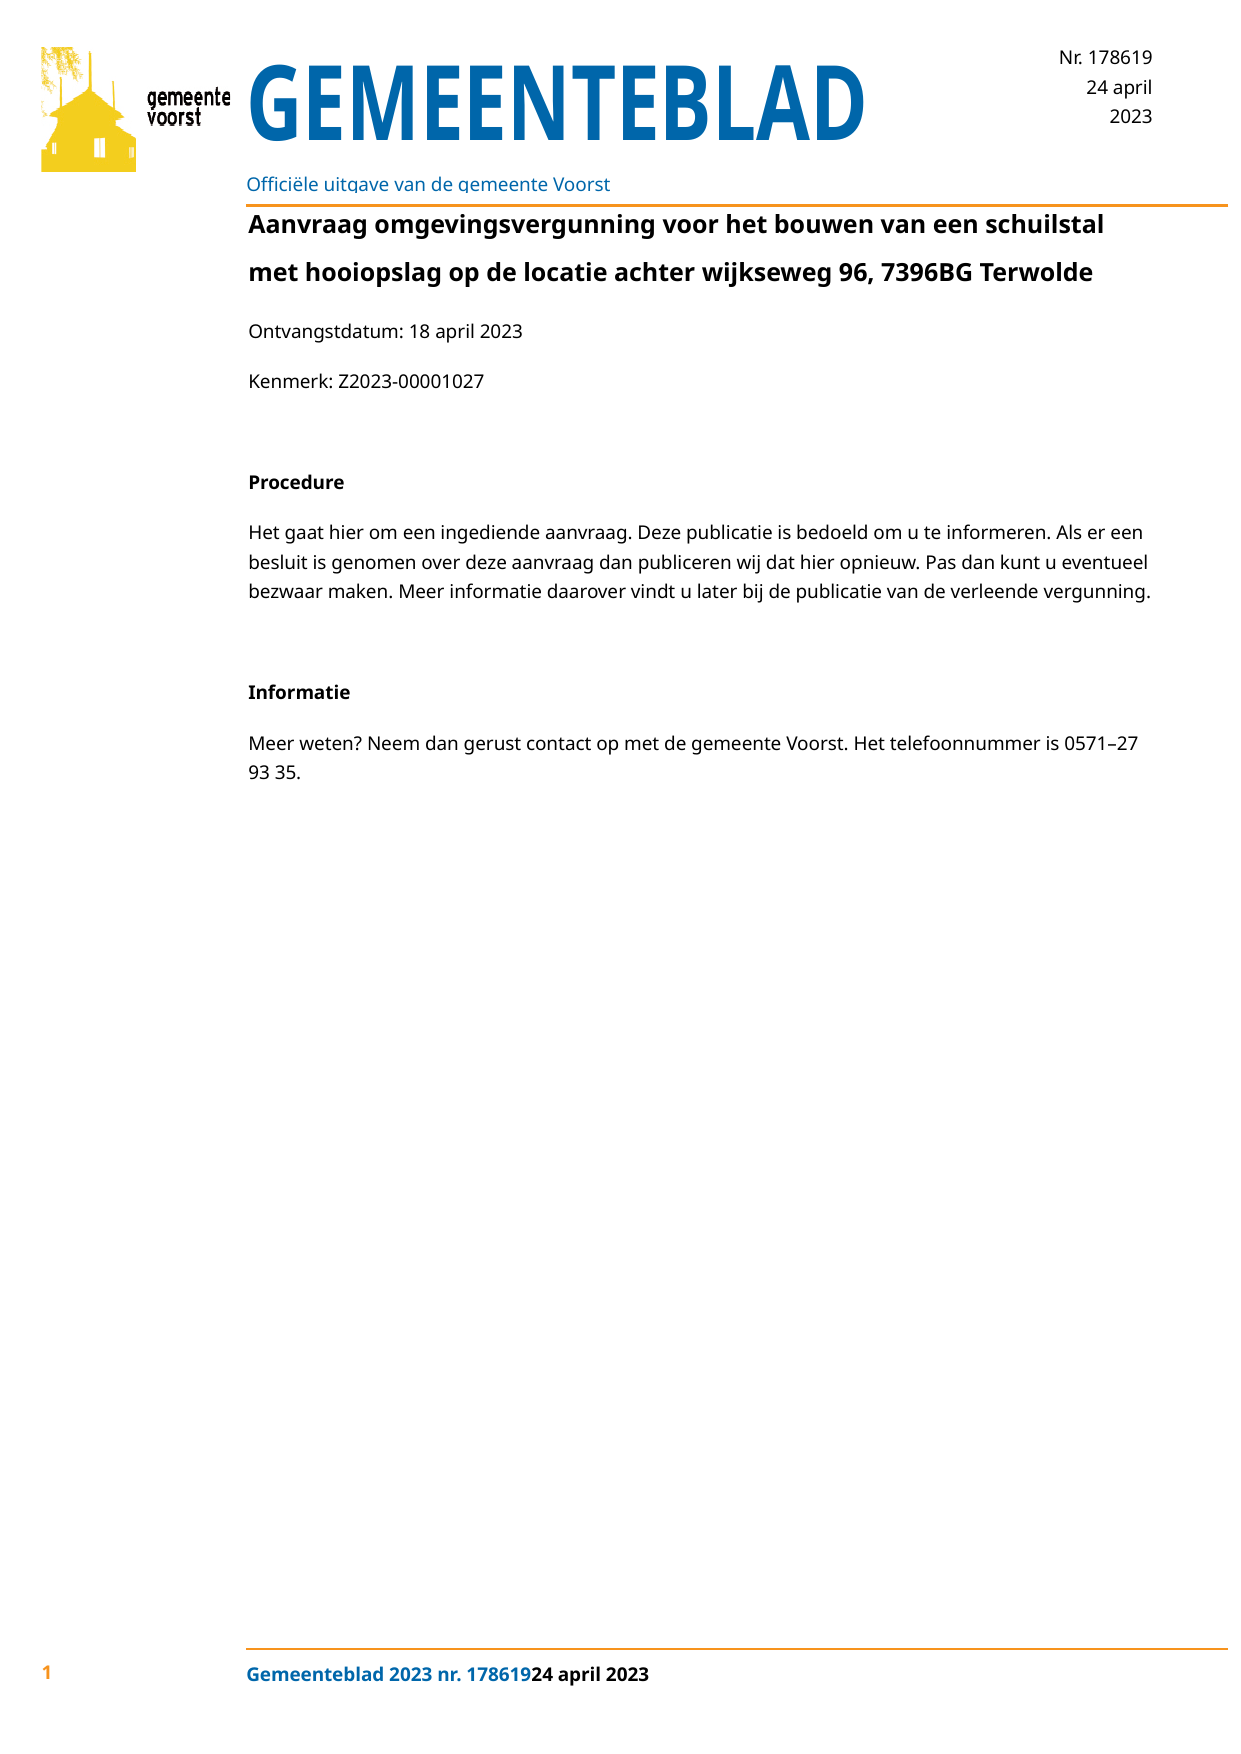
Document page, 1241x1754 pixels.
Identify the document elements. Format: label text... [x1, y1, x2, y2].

text Aanvraag omgevingsvergunning voor het bouwen van een schuilstal met hooiopslag op de locatie achter wijkseweg 96, 7396BG Terwolde [248, 207, 1152, 288]
text Ontvangstdatum: 18 april 2023 [248, 318, 1152, 344]
text Kenmerk: Z2023-00001027 [248, 368, 1152, 394]
text Meer weten? Neem dan gerust contact op met de gemeente Voorst. Het telefoonnummer is 0571–27 93 35. [248, 730, 1152, 785]
text Procedure [248, 469, 1152, 495]
text Informatie [248, 679, 1152, 705]
text Het gaat hier om een ingediende aanvraag. Deze publicatie is bedoeld om u te informeren. Als er een besluit is genomen over deze aanvraag dan publiceren wij dat hier opnieuw. Pas dan kunt u eventueel bezwaar maken. Meer informatie daarover vindt u later bij de publicatie van de verleende vergunning. [248, 519, 1152, 604]
picture [41, 47, 231, 172]
